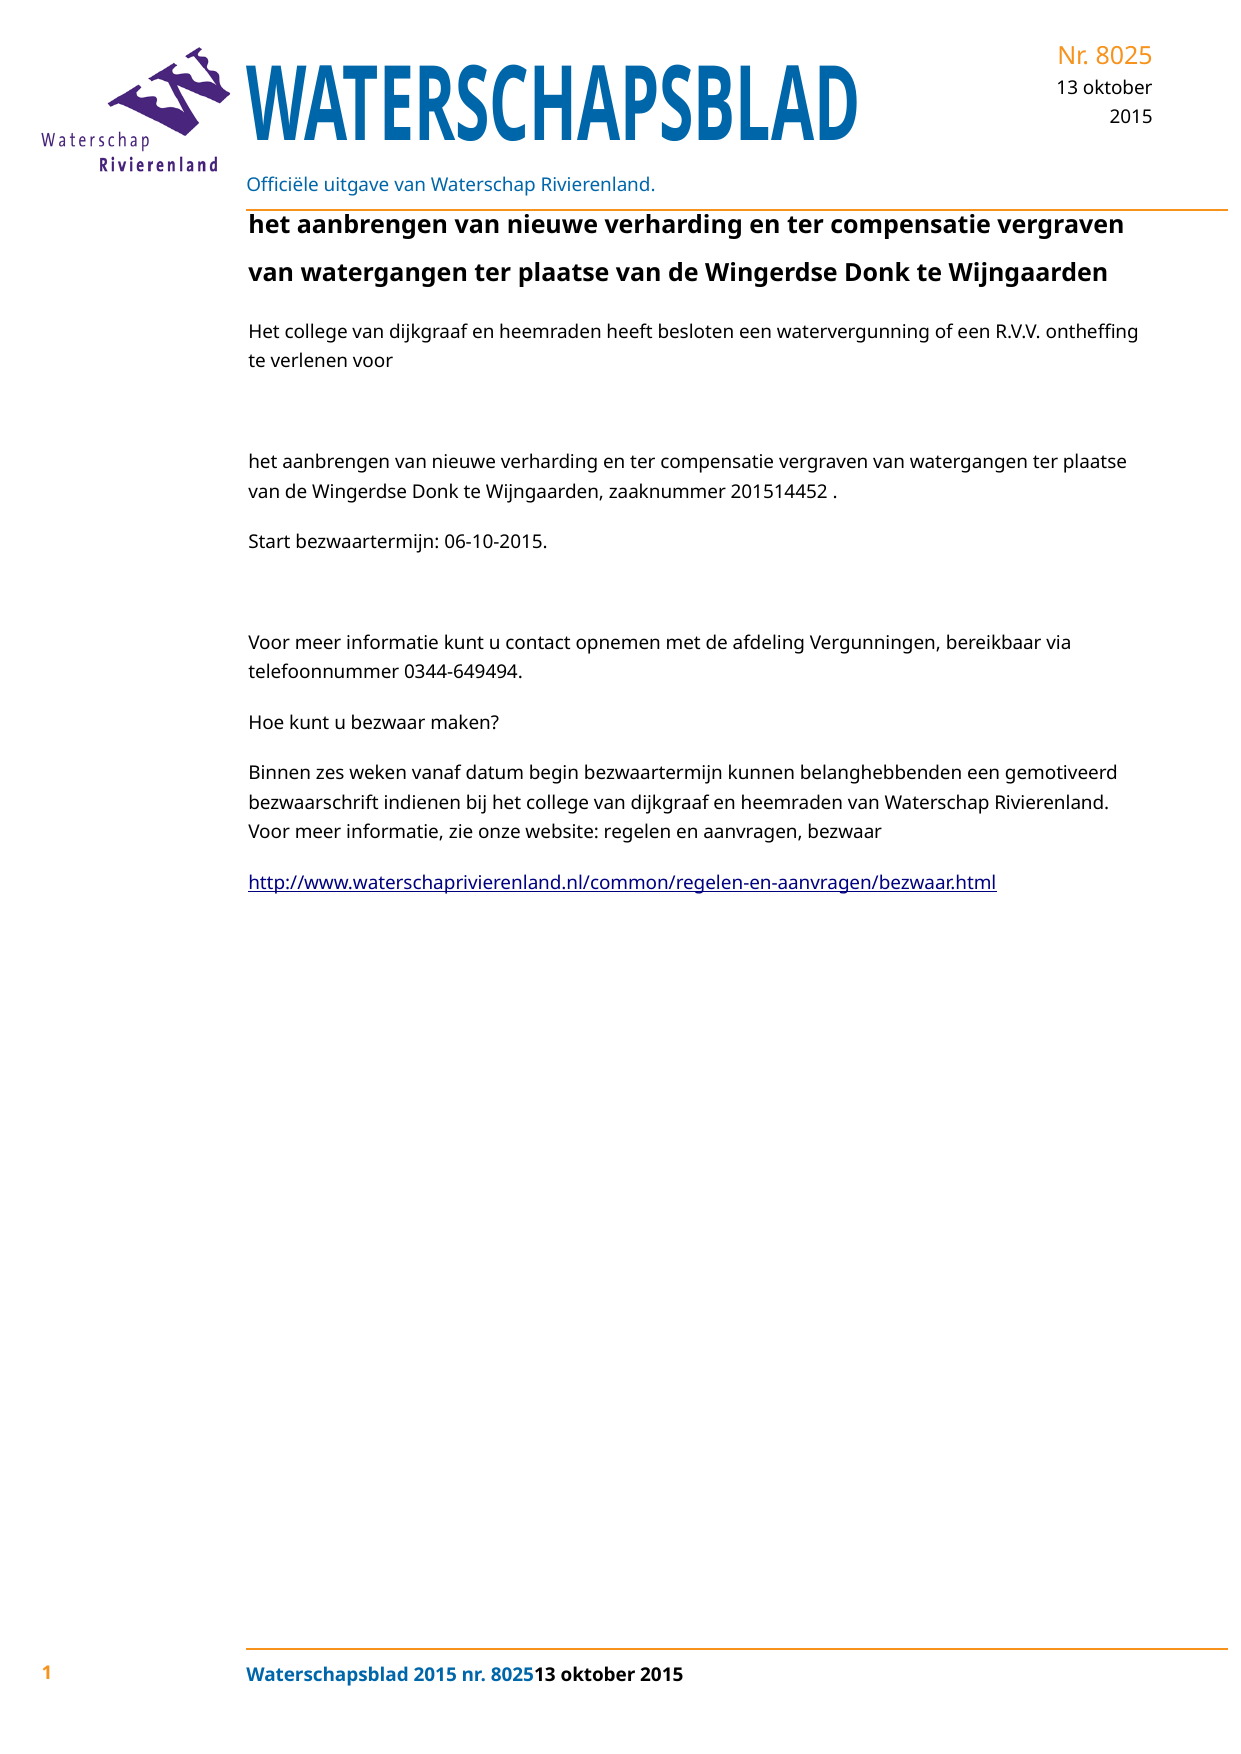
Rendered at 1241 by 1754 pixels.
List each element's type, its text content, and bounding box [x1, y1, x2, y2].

text Start bezwaartermijn: 06-10-2015. [248, 528, 1152, 554]
text Hoe kunt u bezwaar maken? [248, 709, 1152, 735]
text Voor meer informatie kunt u contact opnemen met de afdeling Vergunningen, bereikbaar via telefoonnummer 0344-649494. [248, 629, 1152, 684]
text het aanbrengen van nieuwe verharding en ter compensatie vergraven van watergangen ter plaatse van de Wingerdse Donk te Wijngaarden, zaaknummer 201514452 . [248, 448, 1152, 504]
text Binnen zes weken vanaf datum begin bezwaartermijn kunnen belanghebbenden een gemotiveerd bezwaarschrift indienen bij het college van dijkgraaf en heemraden van Waterschap Rivierenland. Voor meer informatie, zie onze website: regelen en aanvragen, bezwaar [248, 759, 1152, 844]
text het aanbrengen van nieuwe verharding en ter compensatie vergraven van watergangen ter plaatse van de Wingerdse Donk te Wijngaarden [248, 211, 1152, 288]
picture [41, 47, 231, 172]
text Het college van dijkgraaf en heemraden heeft besloten een watervergunning of een R.V.V. ontheffing te verlenen voor [248, 318, 1152, 373]
text http://www.waterschaprivierenland.nl/common/regelen-en-aanvragen/bezwaar.html [248, 869, 1152, 895]
